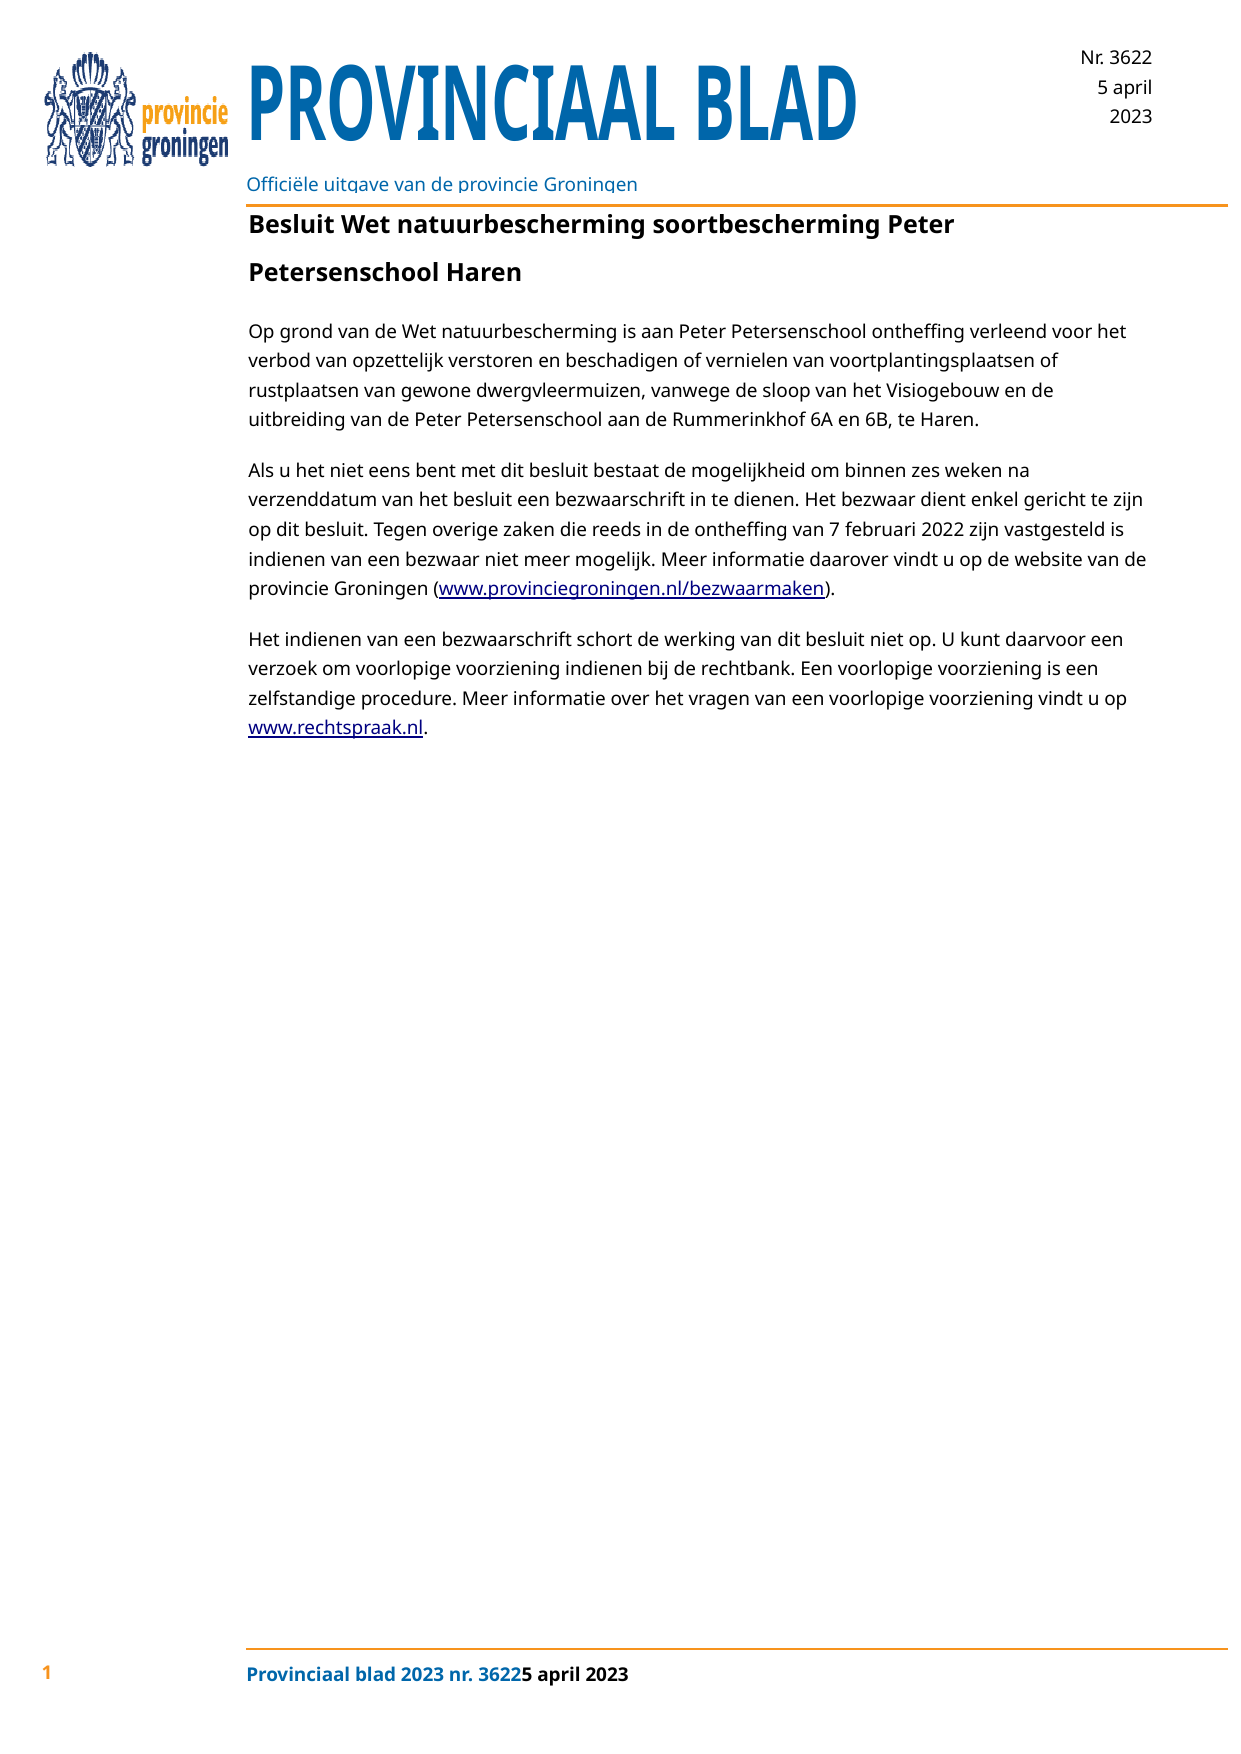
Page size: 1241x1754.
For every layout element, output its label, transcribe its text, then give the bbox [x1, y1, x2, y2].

picture [41, 47, 231, 172]
text Op grond van de Wet natuurbescherming is aan Peter Petersenschool ontheffing verleend voor het verbod van opzettelijk verstoren en beschadigen of vernielen van voortplantingsplaatsen of rustplaatsen van gewone dwergvleermuizen, vanwege de sloop van het Visiogebouw en de uitbreiding van de Peter Petersenschool aan de Rummerinkhof 6A en 6B, te Haren. [248, 318, 1152, 432]
text Besluit Wet natuurbescherming soortbescherming Peter Petersenschool Haren [248, 207, 1152, 288]
text Het indienen van een bezwaarschrift schort de werking van dit besluit niet op. U kunt daarvoor een verzoek om voorlopige voorziening indienen bij de rechtbank. Een voorlopige voorziening is een zelfstandige procedure. Meer informatie over het vragen van een voorlopige voorziening vindt u op www.rechtspraak.nl. [248, 626, 1152, 740]
text Als u het niet eens bent met dit besluit bestaat de mogelijkheid om binnen zes weken na verzenddatum van het besluit een bezwaarschrift in te dienen. Het bezwaar dient enkel gericht te zijn op dit besluit. Tegen overige zaken die reeds in de ontheffing van 7 februari 2022 zijn vastgesteld is indienen van een bezwaar niet meer mogelijk. Meer informatie daarover vindt u op de website van de provincie Groningen (www.provinciegroningen.nl/bezwaarmaken). [248, 457, 1152, 601]
